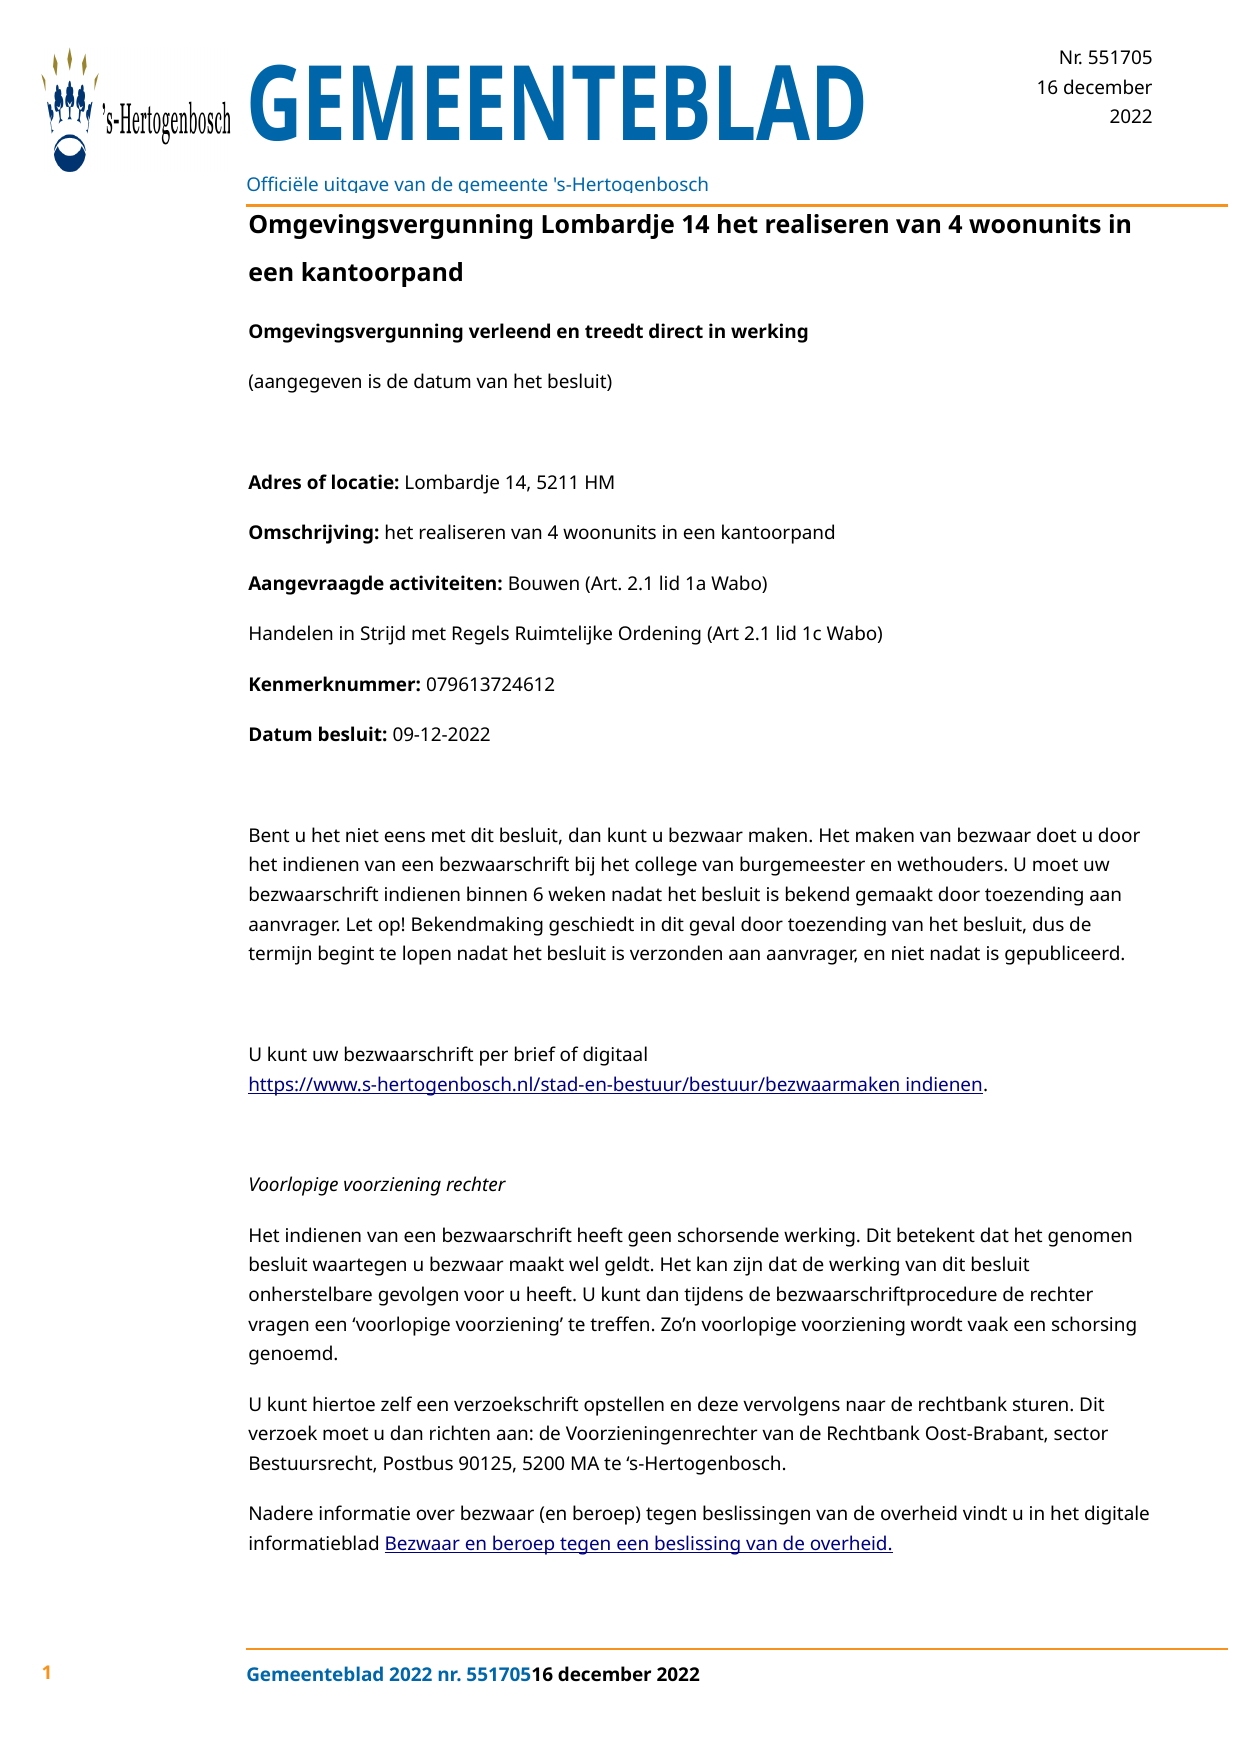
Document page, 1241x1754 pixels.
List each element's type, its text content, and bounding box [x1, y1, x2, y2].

text Omgevingsvergunning Lombardje 14 het realiseren van 4 woonunits in een kantoorpand [248, 207, 1152, 288]
text Bent u het niet eens met dit besluit, dan kunt u bezwaar maken. Het maken van bezwaar doet u door het indienen van een bezwaarschrift bij het college van burgemeester en wethouders. U moet uw bezwaarschrift indienen binnen 6 weken nadat het besluit is bekend gemaakt door toezending aan aanvrager. Let op! Bekendmaking geschiedt in dit geval door toezending van het besluit, dus de termijn begint te lopen nadat het besluit is verzonden aan aanvrager, en niet nadat is gepubliceerd. [248, 822, 1152, 966]
text Het indienen van een bezwaarschrift heeft geen schorsende werking. Dit betekent dat het genomen besluit waartegen u bezwaar maakt wel geldt. Het kan zijn dat de werking van dit besluit onherstelbare gevolgen voor u heeft. U kunt dan tijdens de bezwaarschriftprocedure de rechter vragen een ‘voorlopige voorziening’ te treffen. Zo’n voorlopige voorziening wordt vaak een schorsing genoemd. [248, 1222, 1152, 1366]
text Voorlopige voorziening rechter [248, 1172, 1152, 1197]
text U kunt uw bezwaarschrift per brief of digitaal https://www.s-hertogenbosch.nl/stad-en-bestuur/bestuur/bezwaarmaken indienen. [248, 1041, 1152, 1097]
text Handelen in Strijd met Regels Ruimtelijke Ordening (Art 2.1 lid 1c Wabo) [248, 620, 1152, 646]
text (aangegeven is de datum van het besluit) [248, 368, 1152, 394]
text Omgevingsvergunning verleend en treedt direct in werking [248, 318, 1152, 344]
text Omschrijving: het realiseren van 4 woonunits in een kantoorpand [248, 519, 1152, 545]
text Adres of locatie: Lombardje 14, 5211 HM [248, 469, 1152, 495]
text Kenmerknummer: 079613724612 [248, 671, 1152, 697]
picture [41, 47, 231, 172]
text U kunt hiertoe zelf een verzoekschrift opstellen en deze vervolgens naar de rechtbank sturen. Dit verzoek moet u dan richten aan: de Voorzieningenrechter van de Rechtbank Oost-Brabant, sector Bestuursrecht, Postbus 90125, 5200 MA te ‘s-Hertogenbosch. [248, 1391, 1152, 1476]
text Nadere informatie over bezwaar (en beroep) tegen beslissingen van de overheid vindt u in het digitale informatieblad Bezwaar en beroep tegen een beslissing van de overheid. [248, 1500, 1152, 1556]
text Aangevraagde activiteiten: Bouwen (Art. 2.1 lid 1a Wabo) [248, 570, 1152, 596]
text Datum besluit: 09-12-2022 [248, 721, 1152, 747]
